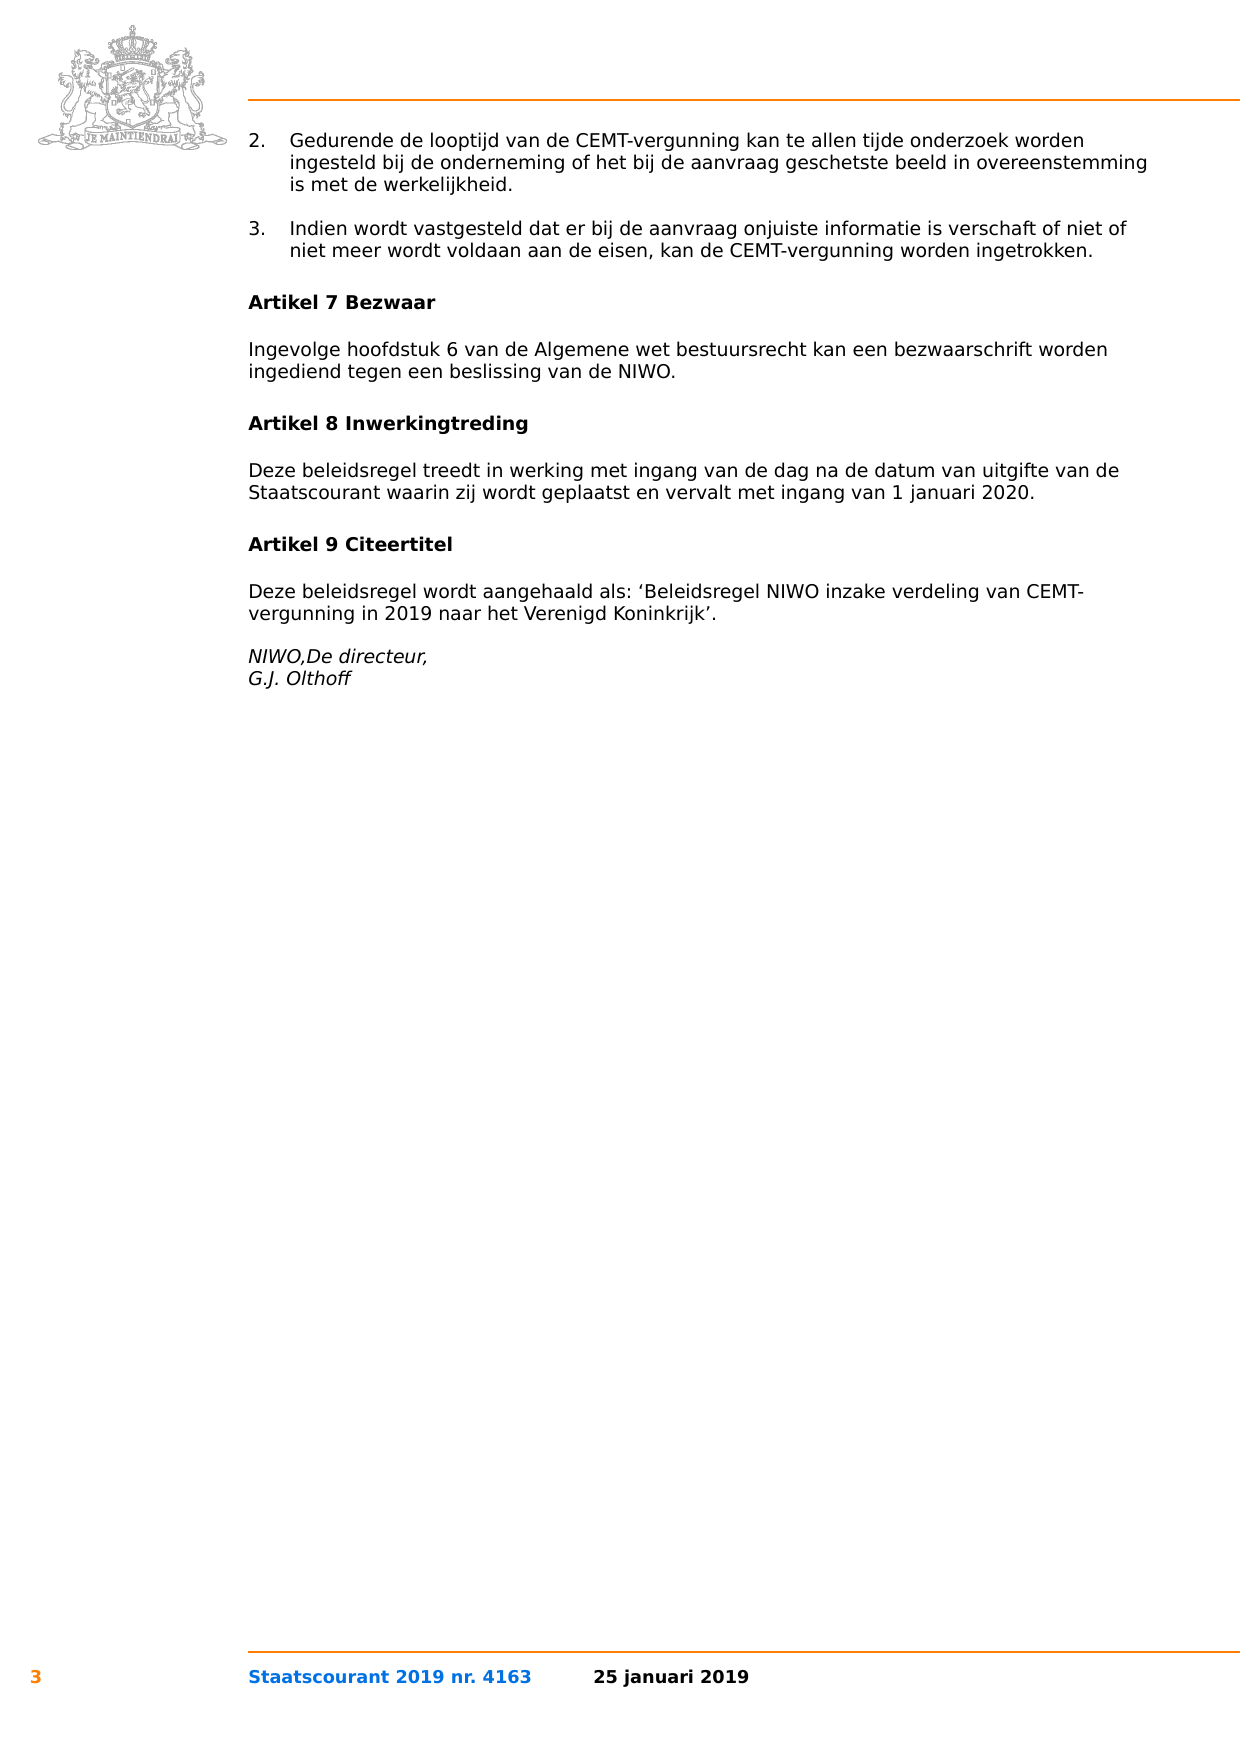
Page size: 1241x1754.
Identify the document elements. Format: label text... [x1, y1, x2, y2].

picture [38, 25, 227, 150]
subtitle Artikel 7 Bezwaar [248, 292, 1163, 314]
subtitle Artikel 9 Citeertitel [248, 533, 1163, 556]
text 3. Indien wordt vastgesteld dat er bij de aanvraag onjuiste informatie is verschaft of niet of niet meer wordt voldaan aan de eisen, kan de CEMT-vergunning worden ingetrokken. [248, 218, 1163, 262]
text 2. Gedurende de looptijd van de CEMT-vergunning kan te allen tijde onderzoek worden ingesteld bij de onderneming of het bij de aanvraag geschetste beeld in overeenstemming is met de werkelijkheid. [248, 130, 1163, 196]
text Ingevolge hoofdstuk 6 van de Algemene wet bestuursrecht kan een bezwaarschrift worden ingediend tegen een beslissing van de NIWO. [248, 339, 1163, 383]
text Deze beleidsregel treedt in werking met ingang van de dag na de datum van uitgifte van de Staatscourant waarin zij wordt geplaatst en vervalt met ingang van 1 januari 2020. [248, 459, 1163, 503]
subtitle Artikel 8 Inwerkingtreding [248, 413, 1163, 434]
text NIWO,De directeur, G.J. Olthoff [248, 646, 1163, 690]
text Deze beleidsregel wordt aangehaald als: ‘Beleidsregel NIWO inzake verdeling van CEMT-vergunning in 2019 naar het Verenigd Koninkrijk’. [248, 581, 1163, 624]
